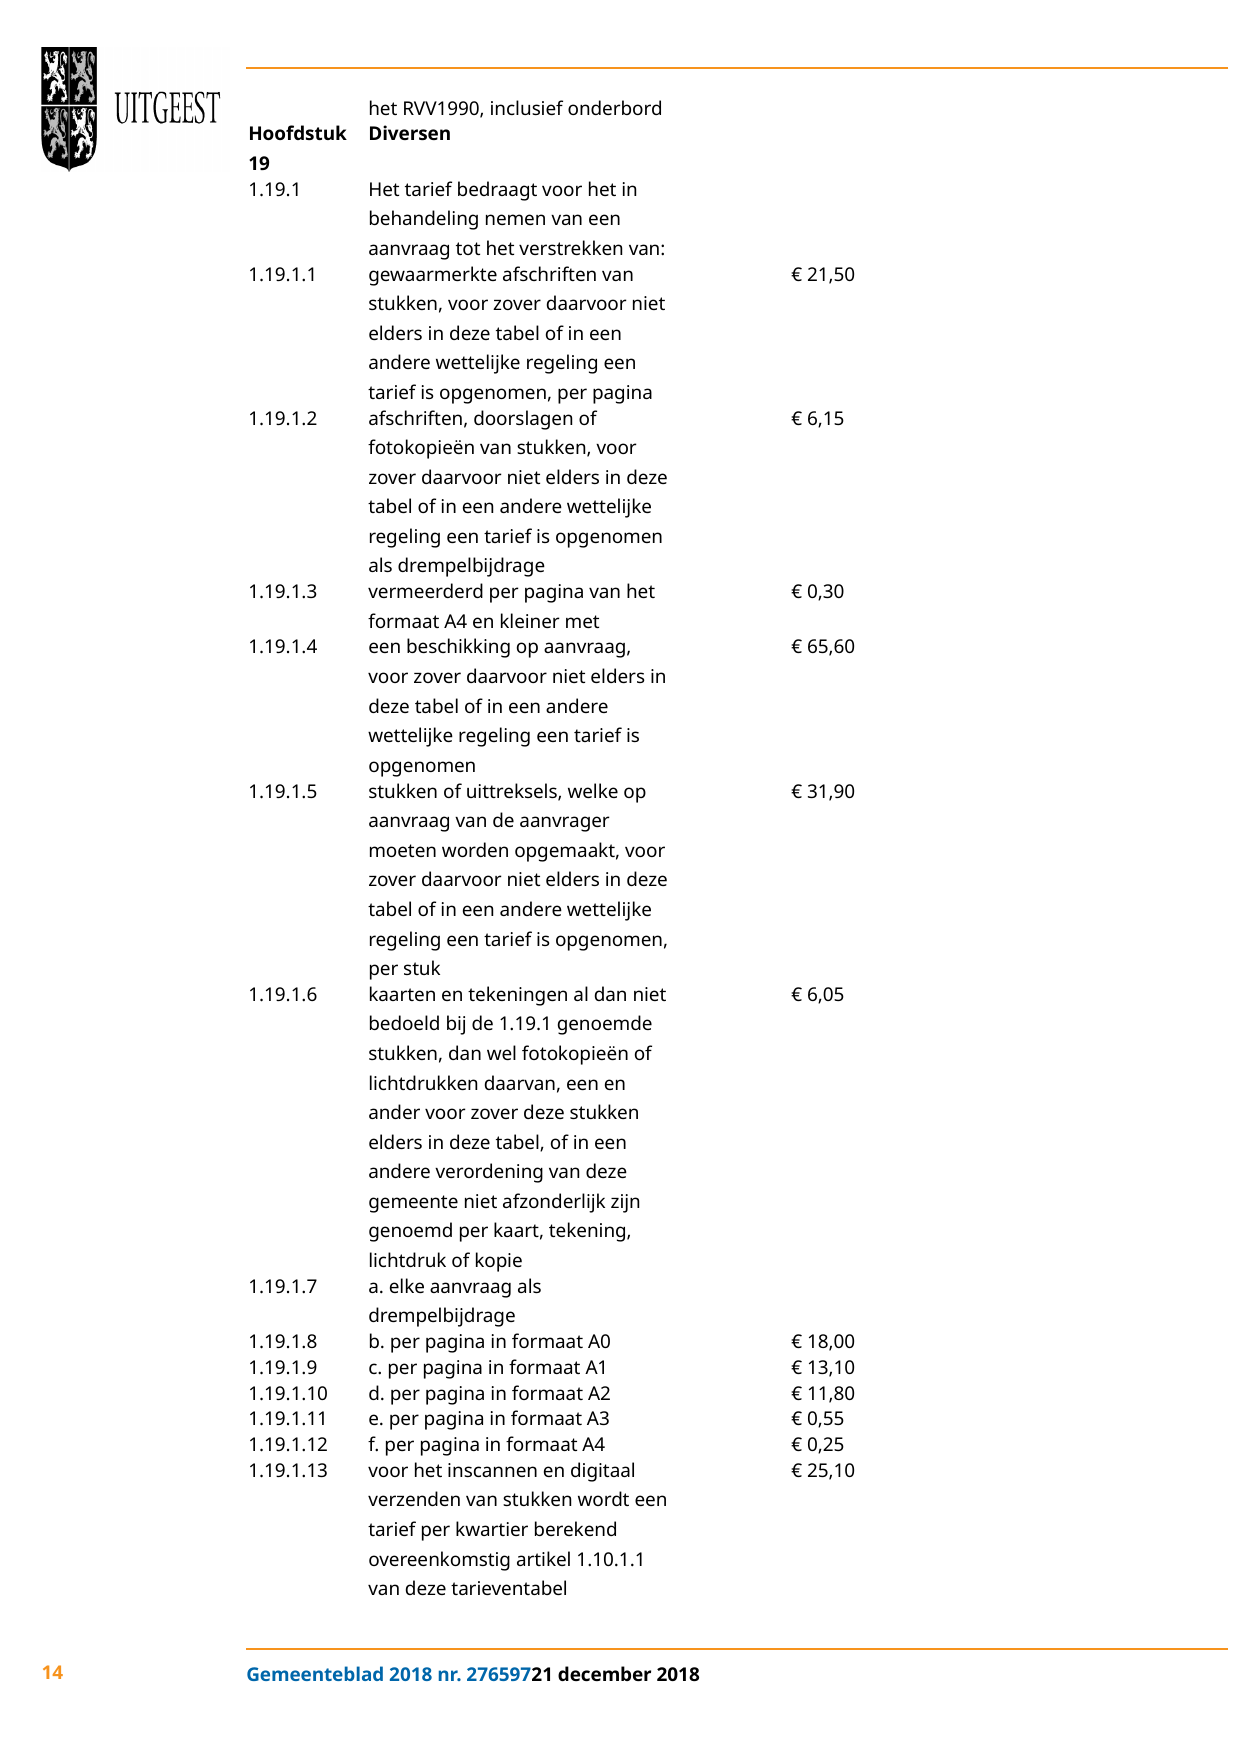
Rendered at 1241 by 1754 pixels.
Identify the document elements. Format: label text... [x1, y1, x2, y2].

table_cell € 0,30 [791, 579, 1031, 634]
table_cell b. per pagina in formaat A0 [368, 1328, 671, 1354]
table_cell 1.19.1.9 [248, 1354, 368, 1380]
table_cell [791, 1273, 1031, 1328]
table_cell stukken of uittreksels, welke op aanvraag van de aanvrager moeten worden opgemaakt, voor zover daarvoor niet elders in deze tabel of in een andere wettelijke regeling een tarief is opgenomen, per stuk [368, 778, 671, 981]
table_cell een beschikking op aanvraag, voor zover daarvoor niet elders in deze tabel of in een andere wettelijke regeling een tarief is opgenomen [368, 634, 671, 778]
table_cell [791, 176, 1031, 261]
table_cell [671, 261, 791, 405]
table_cell [671, 634, 791, 778]
table_cell 1.19.1.3 [248, 579, 368, 634]
table_cell [671, 981, 791, 1273]
table_cell € 18,00 [791, 1328, 1031, 1354]
table_cell Diversen [368, 121, 671, 176]
table_cell afschriften, doorslagen of fotokopieën van stukken, voor zover daarvoor niet elders in deze tabel of in een andere wettelijke regeling een tarief is opgenomen als drempelbijdrage [368, 405, 671, 578]
table_cell [671, 1406, 791, 1431]
table_cell d. per pagina in formaat A2 [368, 1380, 671, 1406]
table_cell [671, 1273, 791, 1328]
table_cell 1.19.1.12 [248, 1431, 368, 1457]
table_cell 1.19.1.13 [248, 1457, 368, 1601]
table_cell € 11,80 [791, 1380, 1031, 1406]
table_cell [671, 1354, 791, 1380]
table_cell [671, 121, 791, 176]
table_cell Hoofdstuk 19 [248, 121, 368, 176]
table_cell 1.19.1.5 [248, 778, 368, 981]
table_cell [791, 121, 1031, 176]
table_cell f. per pagina in formaat A4 [368, 1431, 671, 1457]
table_cell [671, 405, 791, 578]
table_cell kaarten en tekeningen al dan niet bedoeld bij de 1.19.1 genoemde stukken, dan wel fotokopieën of lichtdrukken daarvan, een en ander voor zover deze stukken elders in deze tabel, of in een andere verordening van deze gemeente niet afzonderlijk zijn genoemd per kaart, tekening, lichtdruk of kopie [368, 981, 671, 1273]
table_cell gewaarmerkte afschriften van stukken, voor zover daarvoor niet elders in deze tabel of in een andere wettelijke regeling een tarief is opgenomen, per pagina [368, 261, 671, 405]
table_cell [671, 778, 791, 981]
table_cell 1.19.1.10 [248, 1380, 368, 1406]
table_cell 1.19.1.2 [248, 405, 368, 578]
table_cell € 6,05 [791, 981, 1031, 1273]
table_cell € 13,10 [791, 1354, 1031, 1380]
table_cell a. elke aanvraag als drempelbijdrage [368, 1273, 671, 1328]
table_cell € 6,15 [791, 405, 1031, 578]
table_cell [248, 95, 368, 121]
table_cell voor het inscannen en digitaal verzenden van stukken wordt een tarief per kwartier berekend overeenkomstig artikel 1.10.1.1 van deze tarieventabel [368, 1457, 671, 1601]
table_cell € 25,10 [791, 1457, 1031, 1601]
table_cell [671, 1380, 791, 1406]
table_cell € 65,60 [791, 634, 1031, 778]
table_cell € 0,55 [791, 1406, 1031, 1431]
picture [41, 47, 231, 172]
table_cell € 31,90 [791, 778, 1031, 981]
table_cell € 0,25 [791, 1431, 1031, 1457]
table_cell 1.19.1 [248, 176, 368, 261]
table_cell het RVV1990, inclusief onderbord [368, 95, 671, 121]
table_cell 1.19.1.1 [248, 261, 368, 405]
table_cell [671, 1457, 791, 1601]
table_cell 1.19.1.8 [248, 1328, 368, 1354]
table_cell Het tarief bedraagt voor het in behandeling nemen van een aanvraag tot het verstrekken van: [368, 176, 671, 261]
table_cell [791, 95, 1031, 121]
table_cell 1.19.1.11 [248, 1406, 368, 1431]
table_cell vermeerderd per pagina van het formaat A4 en kleiner met [368, 579, 671, 634]
table_cell c. per pagina in formaat A1 [368, 1354, 671, 1380]
table_cell [671, 95, 791, 121]
table_cell e. per pagina in formaat A3 [368, 1406, 671, 1431]
table_cell 1.19.1.6 [248, 981, 368, 1273]
table_cell [671, 1431, 791, 1457]
table_cell [671, 1328, 791, 1354]
table_cell € 21,50 [791, 261, 1031, 405]
table_cell 1.19.1.4 [248, 634, 368, 778]
table_cell 1.19.1.7 [248, 1273, 368, 1328]
table_cell [671, 176, 791, 261]
table_cell [671, 579, 791, 634]
